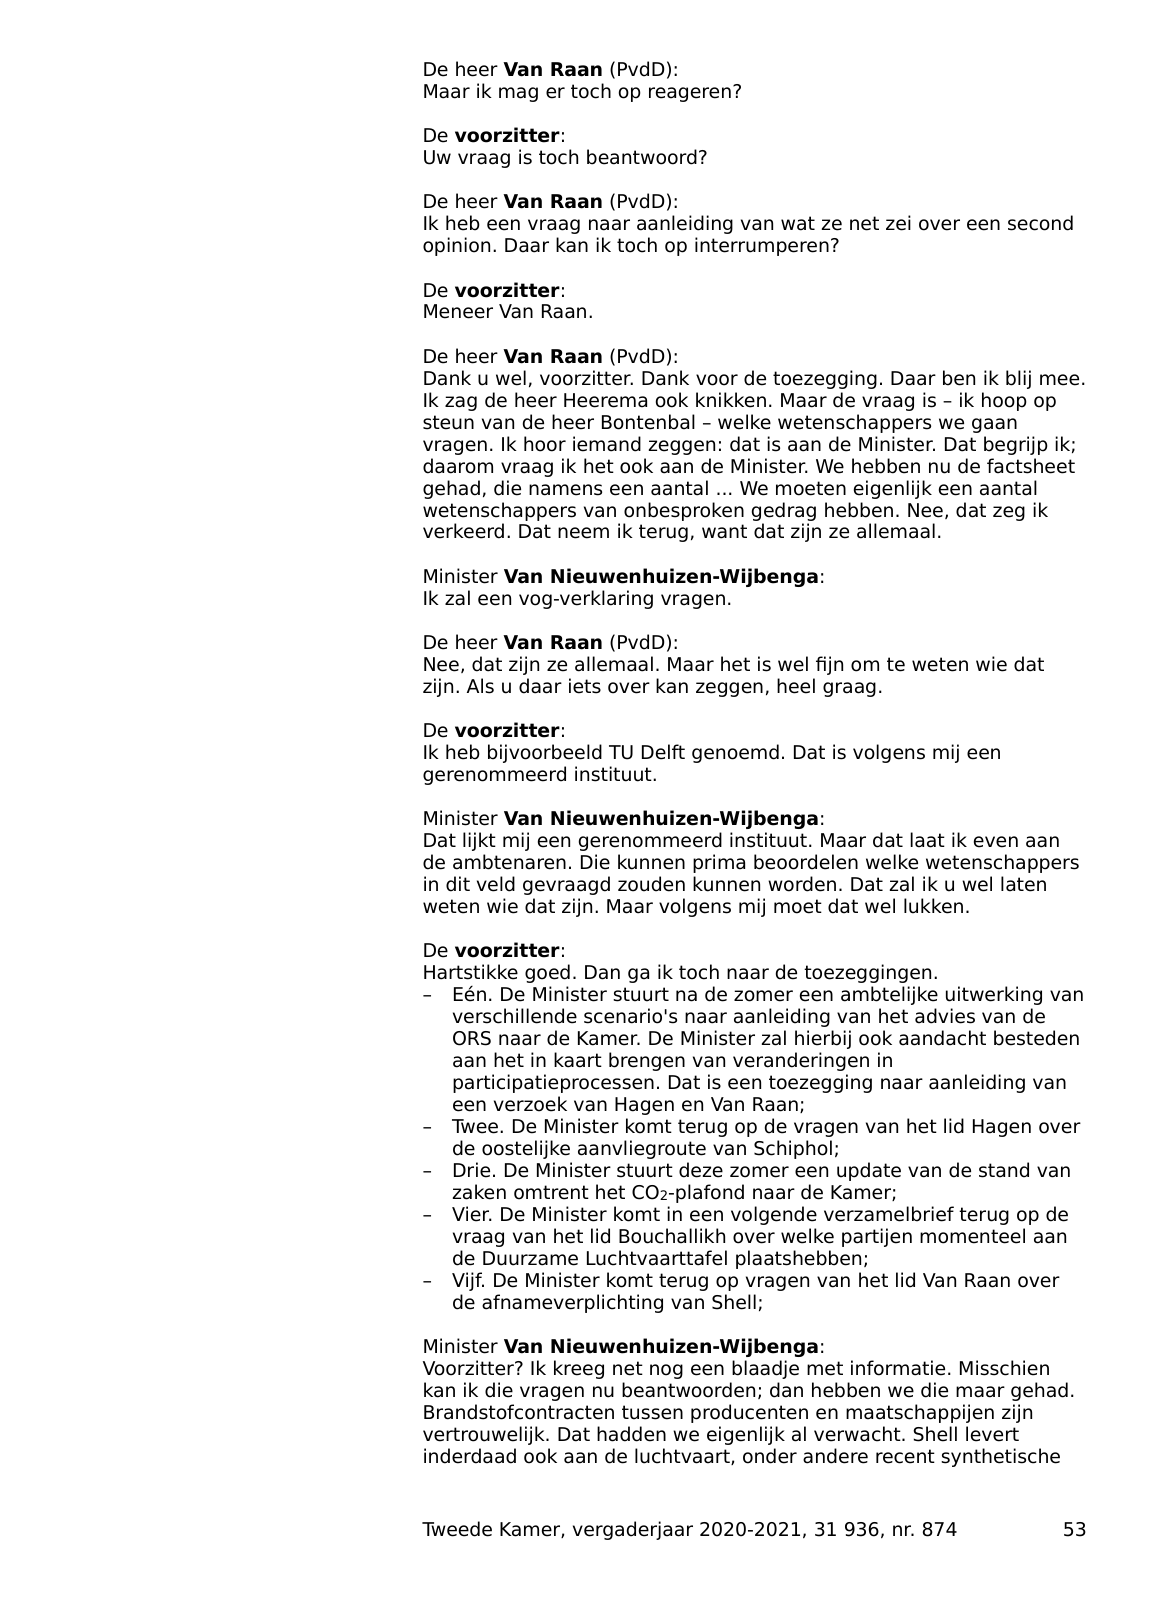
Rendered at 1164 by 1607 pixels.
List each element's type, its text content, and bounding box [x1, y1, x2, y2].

text Ik heb bijvoorbeeld TU Delft genoemd. Dat is volgens mij een gerenommeerd instituut. [422, 742, 1087, 786]
text Nee, dat zijn ze allemaal. Maar het is wel fijn om te weten wie dat zijn. Als u daar iets over kan zeggen, heel graag. [422, 654, 1087, 698]
text – Vier. De Minister komt in een volgende verzamelbrief terug op de vraag van het lid Bouchallikh over welke partijen momenteel aan de Duurzame Luchtvaarttafel plaatshebben; [422, 1204, 1087, 1270]
text De heer Van Raan (PvdD): [422, 346, 1087, 368]
text Meneer Van Raan. [422, 301, 1087, 323]
text Hartstikke goed. Dan ga ik toch naar de toezeggingen. [422, 962, 1087, 984]
text De voorzitter: [422, 279, 1087, 301]
text De voorzitter: [422, 720, 1087, 742]
text Ik heb een vraag naar aanleiding van wat ze net zei over een second opinion. Daar kan ik toch op interrumperen? [422, 213, 1087, 257]
text De heer Van Raan (PvdD): [422, 191, 1087, 213]
text Dat lijkt mij een gerenommeerd instituut. Maar dat laat ik even aan de ambtenaren. Die kunnen prima beoordelen welke wetenschappers in dit veld gevraagd zouden kunnen worden. Dat zal ik u wel laten weten wie dat zijn. Maar volgens mij moet dat wel lukken. [422, 830, 1087, 918]
text Ik zal een vog-verklaring vragen. [422, 588, 1087, 609]
text Maar ik mag er toch op reageren? [422, 81, 1087, 103]
text De heer Van Raan (PvdD): [422, 59, 1087, 81]
text Voorzitter? Ik kreeg net nog een blaadje met informatie. Misschien kan ik die vragen nu beantwoorden; dan hebben we die maar gehad. Brandstofcontracten tussen producenten en maatschappijen zijn vertrouwelijk. Dat hadden we eigenlijk al verwacht. Shell levert inderdaad ook aan de luchtvaart, onder andere recent synthetische [422, 1358, 1087, 1468]
text Dank u wel, voorzitter. Dank voor de toezegging. Daar ben ik blij mee. Ik zag de heer Heerema ook knikken. Maar de vraag is – ik hoop op steun van de heer Bontenbal – welke wetenschappers we gaan vragen. Ik hoor iemand zeggen: dat is aan de Minister. Dat begrijp ik; daarom vraag ik het ook aan de Minister. We hebben nu de factsheet gehad, die namens een aantal ... We moeten eigenlijk een aantal wetenschappers van onbesproken gedrag hebben. Nee, dat zeg ik verkeerd. Dat neem ik terug, want dat zijn ze allemaal. [422, 368, 1087, 543]
text De heer Van Raan (PvdD): [422, 632, 1087, 654]
text Minister Van Nieuwenhuizen-Wijbenga: [422, 1336, 1087, 1358]
text – Vijf. De Minister komt terug op vragen van het lid Van Raan over de afnameverplichting van Shell; [422, 1270, 1087, 1314]
text De voorzitter: [422, 940, 1087, 962]
text Uw vraag is toch beantwoord? [422, 147, 1087, 169]
text Minister Van Nieuwenhuizen-Wijbenga: [422, 566, 1087, 588]
text Minister Van Nieuwenhuizen-Wijbenga: [422, 808, 1087, 830]
text – Drie. De Minister stuurt deze zomer een update van de stand van zaken omtrent het CO2-plafond naar de Kamer; [422, 1160, 1087, 1204]
text – Twee. De Minister komt terug op de vragen van het lid Hagen over de oostelijke aanvliegroute van Schiphol; [422, 1116, 1087, 1160]
text De voorzitter: [422, 125, 1087, 147]
text – Eén. De Minister stuurt na de zomer een ambtelijke uitwerking van verschillende scenario's naar aanleiding van het advies van de ORS naar de Kamer. De Minister zal hierbij ook aandacht besteden aan het in kaart brengen van veranderingen in participatieprocessen. Dat is een toezegging naar aanleiding van een verzoek van Hagen en Van Raan; [422, 984, 1087, 1116]
